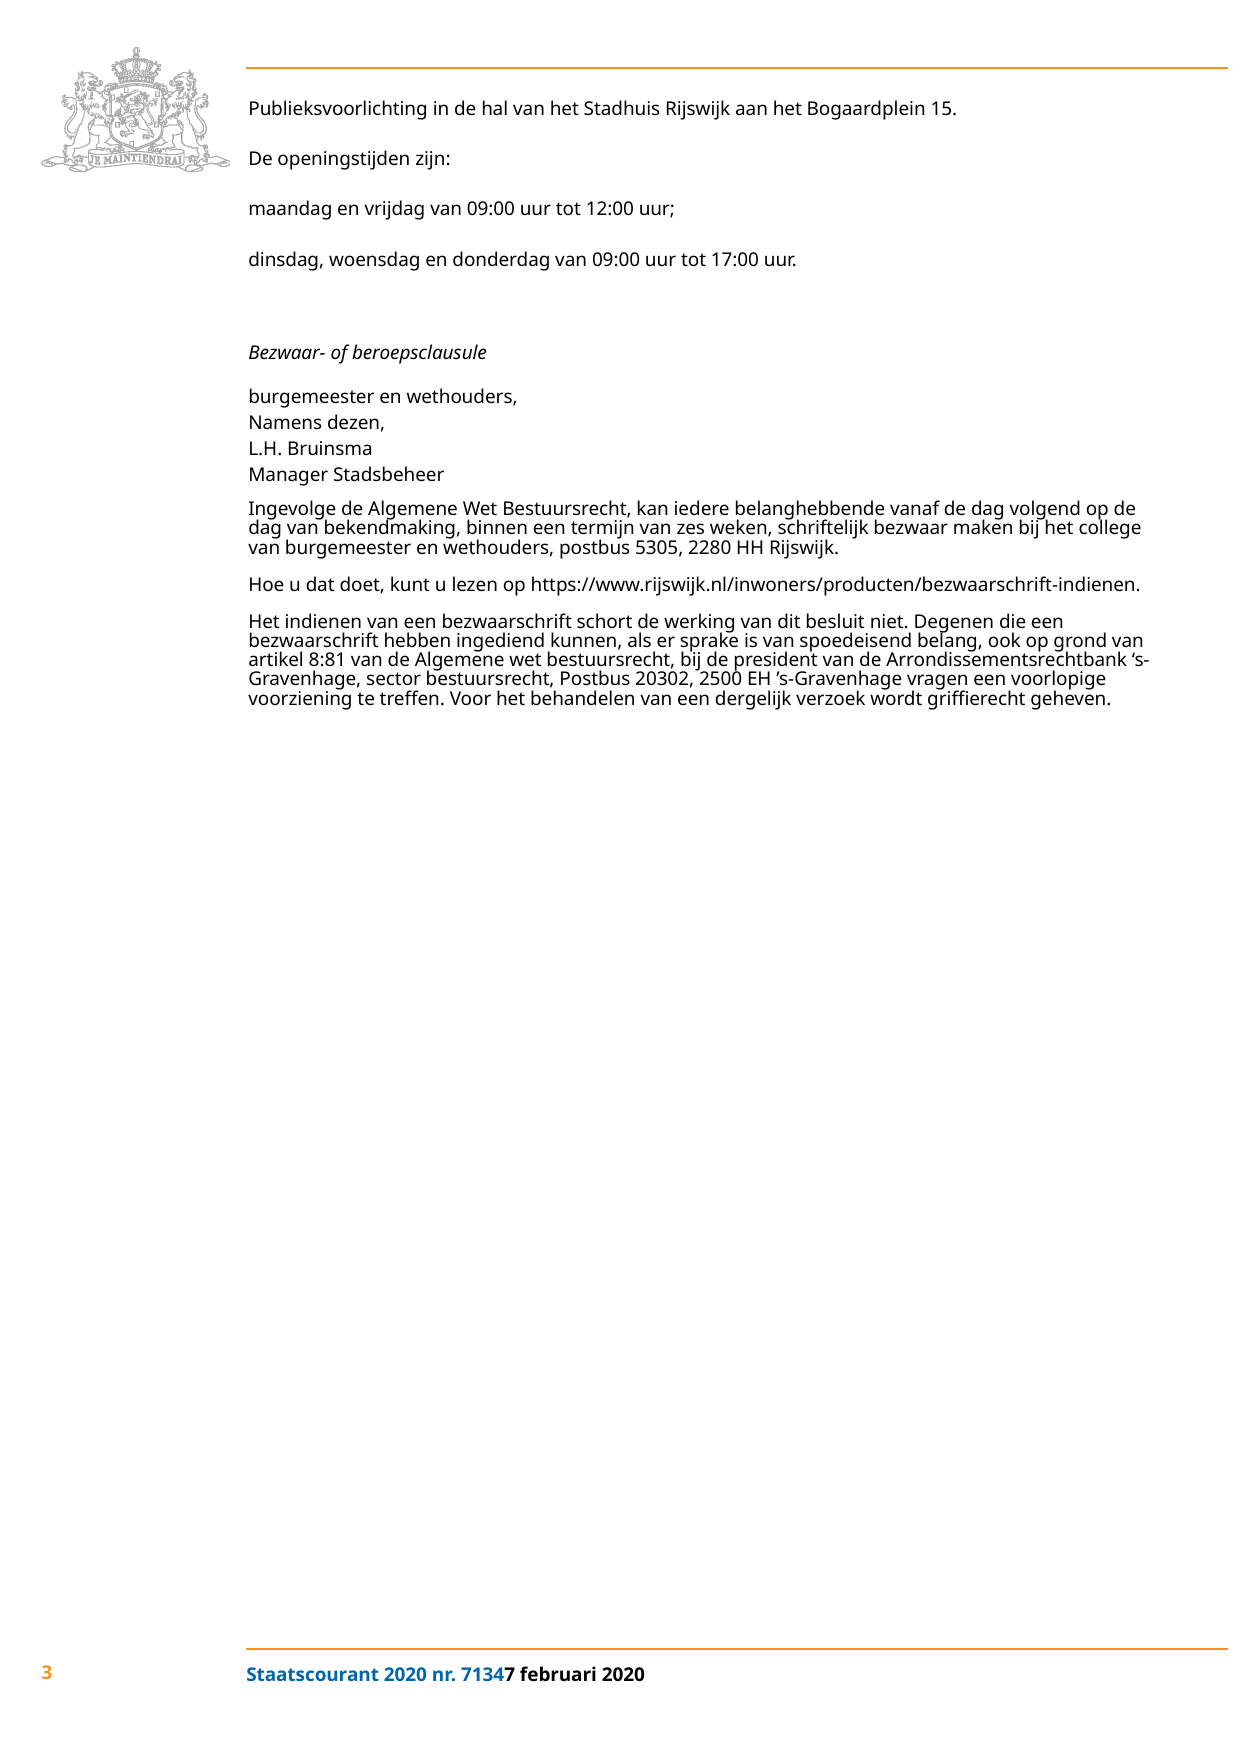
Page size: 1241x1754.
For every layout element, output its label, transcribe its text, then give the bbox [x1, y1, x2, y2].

text Publieksvoorlichting in de hal van het Stadhuis Rijswijk aan het Bogaardplein 15. [248, 95, 1152, 121]
text L.H. Bruinsma [248, 435, 1152, 461]
text Namens dezen, [248, 409, 1152, 435]
text Bezwaar- of beroepsclausule [248, 339, 1152, 365]
text maandag en vrijdag van 09:00 uur tot 12:00 uur; [248, 196, 1152, 221]
text burgemeester en wethouders, [248, 383, 1152, 409]
picture [41, 47, 231, 172]
text De openingstijden zijn: [248, 145, 1152, 171]
text Het indienen van een bezwaarschrift schort de werking van dit besluit niet. Degenen die een bezwaarschrift hebben ingediend kunnen, als er sprake is van spoedeisend belang, ook op grond van artikel 8:81 van de Algemene wet bestuursrecht, bij de president van de Arrondissementsrechtbank ‘s-Gravenhage, sector bestuursrecht, Postbus 20302, 2500 EH ’s-Gravenhage vragen een voorlopige voorziening te treffen. Voor het behandelen van een dergelijk verzoek wordt griffierecht geheven. [248, 613, 1152, 709]
text Ingevolge de Algemene Wet Bestuursrecht, kan iedere belanghebbende vanaf de dag volgend op de dag van bekendmaking, binnen een termijn van zes weken, schriftelijk bezwaar maken bij het college van burgemeester en wethouders, postbus 5305, 2280 HH Rijswijk. [248, 500, 1152, 558]
text dinsdag, woensdag en donderdag van 09:00 uur tot 17:00 uur. [248, 246, 1152, 272]
text Manager Stadsbeheer [248, 461, 1152, 486]
text Hoe u dat doet, kunt u lezen op https://www.rijswijk.nl/inwoners/producten/bezwaarschrift-indienen. [248, 576, 1152, 595]
